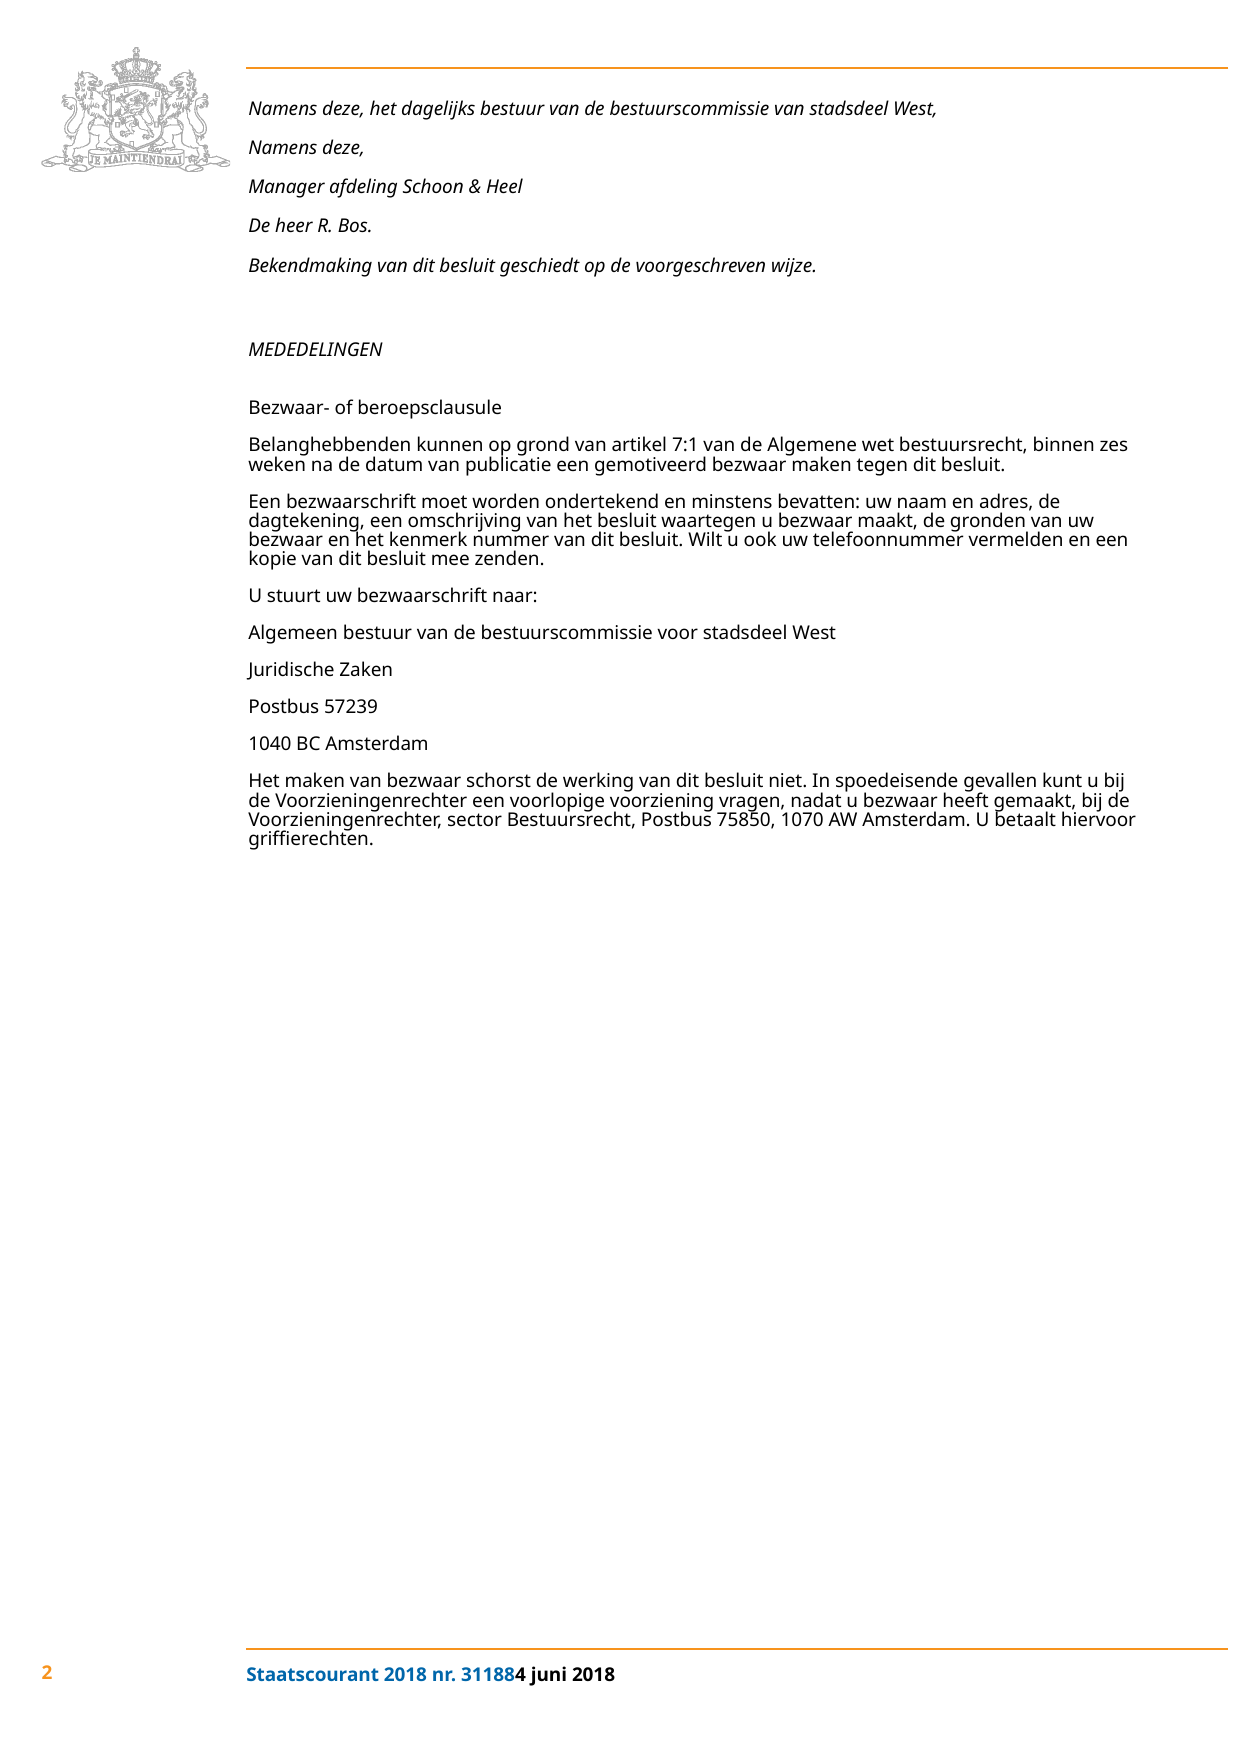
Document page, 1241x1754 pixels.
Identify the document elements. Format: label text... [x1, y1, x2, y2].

text Bezwaar- of beroepsclausule [248, 399, 1152, 419]
text MEDEDELINGEN [248, 337, 1152, 362]
text De heer R. Bos. [248, 213, 1152, 238]
text Namens deze, [248, 134, 1152, 160]
text Een bezwaarschrift moet worden ondertekend en minstens bevatten: uw naam en adres, de dagtekening, een omschrijving van het besluit waartegen u bezwaar maakt, de gronden van uw bezwaar en het kenmerk nummer van dit besluit. Wilt u ook uw telefoonnummer vermelden en een kopie van dit besluit mee zenden. [248, 493, 1152, 570]
text 1040 BC Amsterdam [248, 735, 1152, 754]
text Bekendmaking van dit besluit geschiedt op de voorgeschreven wijze. [248, 252, 1152, 278]
text U stuurt uw bezwaarschrift naar: [248, 587, 1152, 607]
text Postbus 57239 [248, 698, 1152, 718]
text Namens deze, het dagelijks bestuur van de bestuurscommissie van stadsdeel West, [248, 95, 1152, 121]
text Het maken van bezwaar schorst de werking van dit besluit niet. In spoedeisende gevallen kunt u bij de Voorzieningenrechter een voorlopige voorziening vragen, nadat u bezwaar heeft gemaakt, bij de Voorzieningenrechter, sector Bestuursrecht, Postbus 75850, 1070 AW Amsterdam. U betaalt hiervoor griffierechten. [248, 772, 1152, 849]
text Belanghebbenden kunnen op grond van artikel 7:1 van de Algemene wet bestuursrecht, binnen zes weken na de datum van publicatie een gemotiveerd bezwaar maken tegen dit besluit. [248, 436, 1152, 475]
text Juridische Zaken [248, 661, 1152, 681]
text Manager afdeling Schoon & Heel [248, 173, 1152, 199]
text Algemeen bestuur van de bestuurscommissie voor stadsdeel West [248, 624, 1152, 644]
picture [41, 47, 231, 172]
